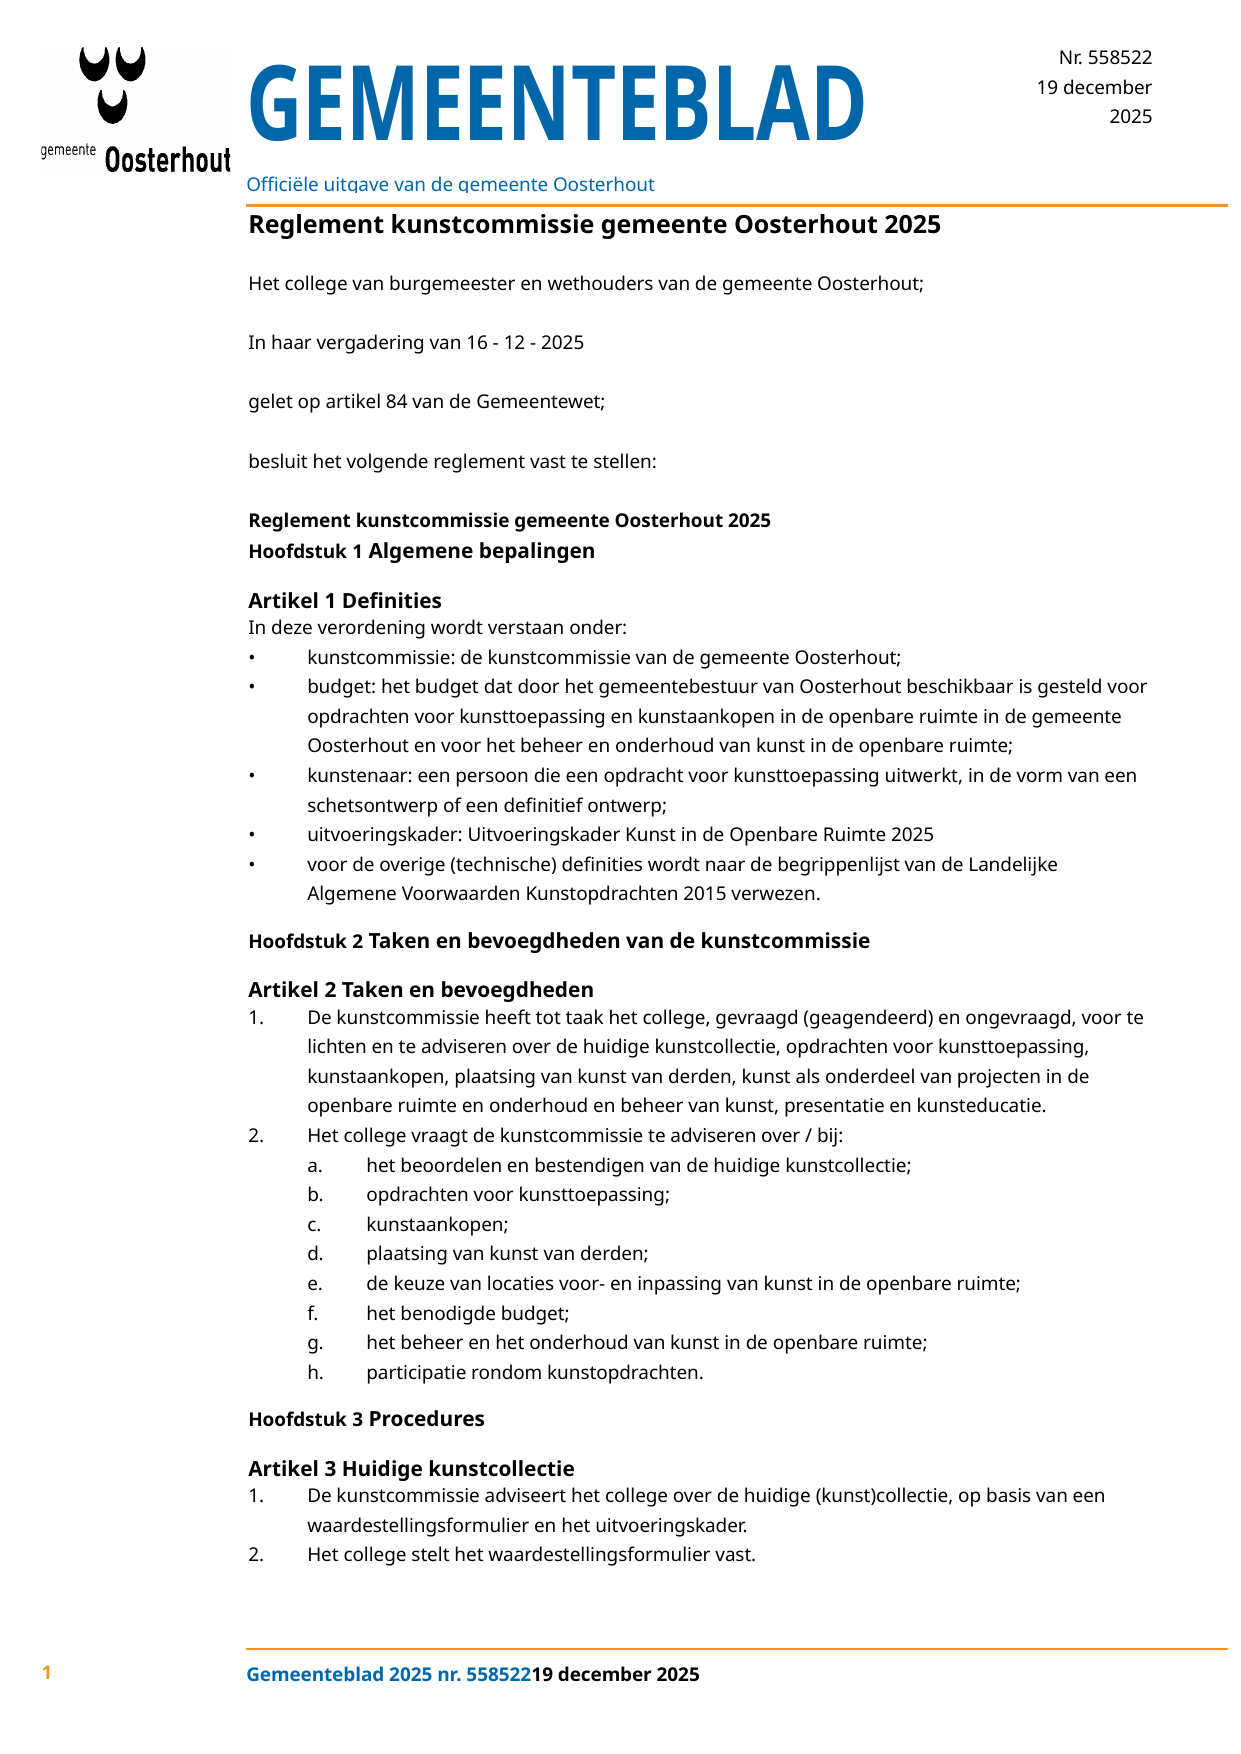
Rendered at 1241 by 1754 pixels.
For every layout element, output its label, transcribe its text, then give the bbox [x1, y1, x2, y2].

text besluit het volgende reglement vast te stellen: [248, 448, 1152, 473]
text Hoofdstuk 1 Algemene bepalingen [248, 537, 1152, 565]
list De kunstcommissie heeft tot taak het college, gevraagd (geagendeerd) en ongevraagd, voor te lichten en te adviseren over de huidige kunstcollectie, opdrachten voor kunsttoepassing, kunstaankopen, plaatsing van kunst van derden, kunst als onderdeel van projecten in de openbare ruimte en onderhoud en beheer van kunst, presentatie en kunsteducatie. [248, 1004, 1152, 1118]
text gelet op artikel 84 van de Gemeentewet; [248, 389, 1152, 414]
list uitvoeringskader: Uitvoeringskader Kunst in de Openbare Ruimte 2025 [248, 821, 1152, 847]
text Reglement kunstcommissie gemeente Oosterhout 2025 [248, 507, 1152, 533]
text In deze verordening wordt verstaan onder: [248, 614, 1152, 640]
list participatie rondom kunstopdrachten. [307, 1359, 1152, 1384]
text Hoofdstuk 3 Procedures [248, 1404, 1152, 1433]
list kunstaankopen; [307, 1211, 1152, 1237]
text Artikel 2 Taken en bevoegdheden [248, 975, 1152, 1004]
list het beheer en het onderhoud van kunst in de openbare ruimte; [307, 1329, 1152, 1355]
list Het college stelt het waardestellingsformulier vast. [248, 1541, 1152, 1567]
list kunstenaar: een persoon die een opdracht voor kunsttoepassing uitwerkt, in de vorm van een schetsontwerp of een definitief ontwerp; [248, 762, 1152, 817]
picture [41, 47, 231, 172]
list kunstcommissie: de kunstcommissie van de gemeente Oosterhout; [248, 644, 1152, 669]
list budget: het budget dat door het gemeentebestuur van Oosterhout beschikbaar is gesteld voor opdrachten voor kunsttoepassing en kunstaankopen in de openbare ruimte in de gemeente Oosterhout en voor het beheer en onderhoud van kunst in de openbare ruimte; [248, 673, 1152, 758]
list De kunstcommissie adviseert het college over de huidige (kunst)collectie, op basis van een waardestellingsformulier en het uitvoeringskader. [248, 1482, 1152, 1537]
text Reglement kunstcommissie gemeente Oosterhout 2025 [248, 207, 1152, 241]
text Artikel 1 Definities [248, 586, 1152, 614]
list het beoordelen en bestendigen van de huidige kunstcollectie; [307, 1152, 1152, 1177]
list opdrachten voor kunsttoepassing; [307, 1181, 1152, 1207]
list Het college vraagt de kunstcommissie te adviseren over / bij: [248, 1122, 1152, 1148]
list het benodigde budget; [307, 1300, 1152, 1325]
text Artikel 3 Huidige kunstcollectie [248, 1454, 1152, 1482]
text Hoofdstuk 2 Taken en bevoegdheden van de kunstcommissie [248, 926, 1152, 954]
text Het college van burgemeester en wethouders van de gemeente Oosterhout; [248, 270, 1152, 296]
list de keuze van locaties voor- en inpassing van kunst in de openbare ruimte; [307, 1270, 1152, 1296]
list voor de overige (technische) definities wordt naar de begrippenlijst van de Landelijke Algemene Voorwaarden Kunstopdrachten 2015 verwezen. [248, 851, 1152, 906]
list plaatsing van kunst van derden; [307, 1241, 1152, 1266]
text In haar vergadering van 16 - 12 - 2025 [248, 329, 1152, 355]
